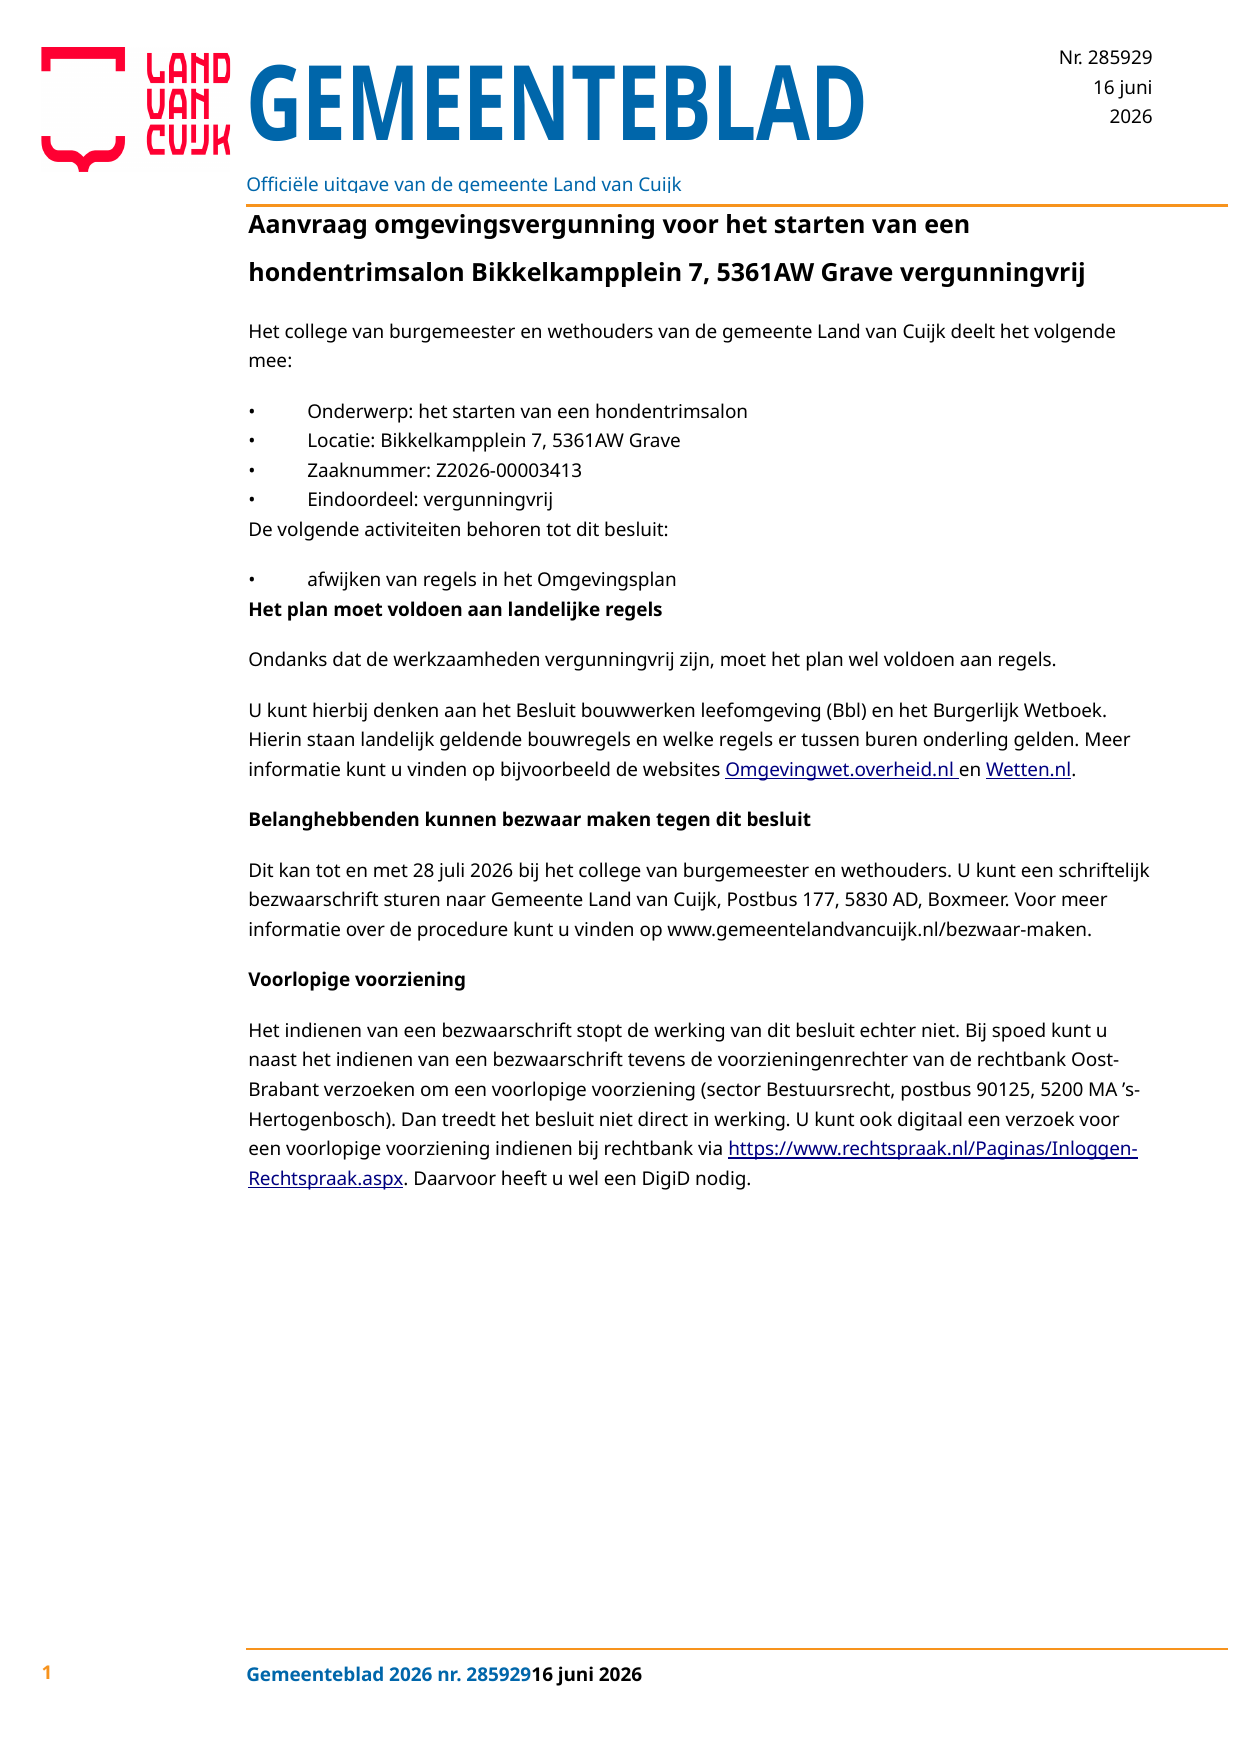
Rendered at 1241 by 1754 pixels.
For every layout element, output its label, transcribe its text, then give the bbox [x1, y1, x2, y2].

text Voorlopige voorziening [248, 967, 1152, 992]
text Het college van burgemeester en wethouders van de gemeente Land van Cuijk deelt het volgende mee: [248, 318, 1152, 373]
list afwijken van regels in het Omgevingsplan [248, 567, 1152, 592]
list Zaaknummer: Z2026-00003413 [248, 457, 1152, 483]
list Locatie: Bikkelkampplein 7, 5361AW Grave [248, 427, 1152, 453]
list Onderwerp: het starten van een hondentrimsalon [248, 398, 1152, 424]
text Aanvraag omgevingsvergunning voor het starten van een hondentrimsalon Bikkelkampplein 7, 5361AW Grave vergunningvrij [248, 207, 1152, 288]
text Het indienen van een bezwaarschrift stopt de werking van dit besluit echter niet. Bij spoed kunt u naast het indienen van een bezwaarschrift tevens de voorzieningenrechter van de rechtbank Oost-Brabant verzoeken om een voorlopige voorziening (sector Bestuursrecht, postbus 90125, 5200 MA ’s-Hertogenbosch). Dan treedt het besluit niet direct in werking. U kunt ook digitaal een verzoek voor een voorlopige voorziening indienen bij rechtbank via https://www.rechtspraak.nl/Paginas/Inloggen-Rechtspraak.aspx. Daarvoor heeft u wel een DigiD nodig. [248, 1017, 1152, 1191]
text Het plan moet voldoen aan landelijke regels [248, 596, 1152, 622]
text Dit kan tot en met 28 juli 2026 bij het college van burgemeester en wethouders. U kunt een schriftelijk bezwaarschrift sturen naar Gemeente Land van Cuijk, Postbus 177, 5830 AD, Boxmeer. Voor meer informatie over de procedure kunt u vinden op www.gemeentelandvancuijk.nl/bezwaar-maken. [248, 857, 1152, 942]
text Ondanks dat de werkzaamheden vergunningvrij zijn, moet het plan wel voldoen aan regels. [248, 647, 1152, 672]
text De volgende activiteiten behoren tot dit besluit: [248, 516, 1152, 542]
list Eindoordeel: vergunningvrij [248, 487, 1152, 512]
text U kunt hierbij denken aan het Besluit bouwwerken leefomgeving (Bbl) en het Burgerlijk Wetboek. Hierin staan landelijk geldende bouwregels en welke regels er tussen buren onderling gelden. Meer informatie kunt u vinden op bijvoorbeeld de websites Omgevingwet.overheid.nl en Wetten.nl. [248, 697, 1152, 782]
text Belanghebbenden kunnen bezwaar maken tegen dit besluit [248, 807, 1152, 832]
picture [41, 47, 231, 172]
